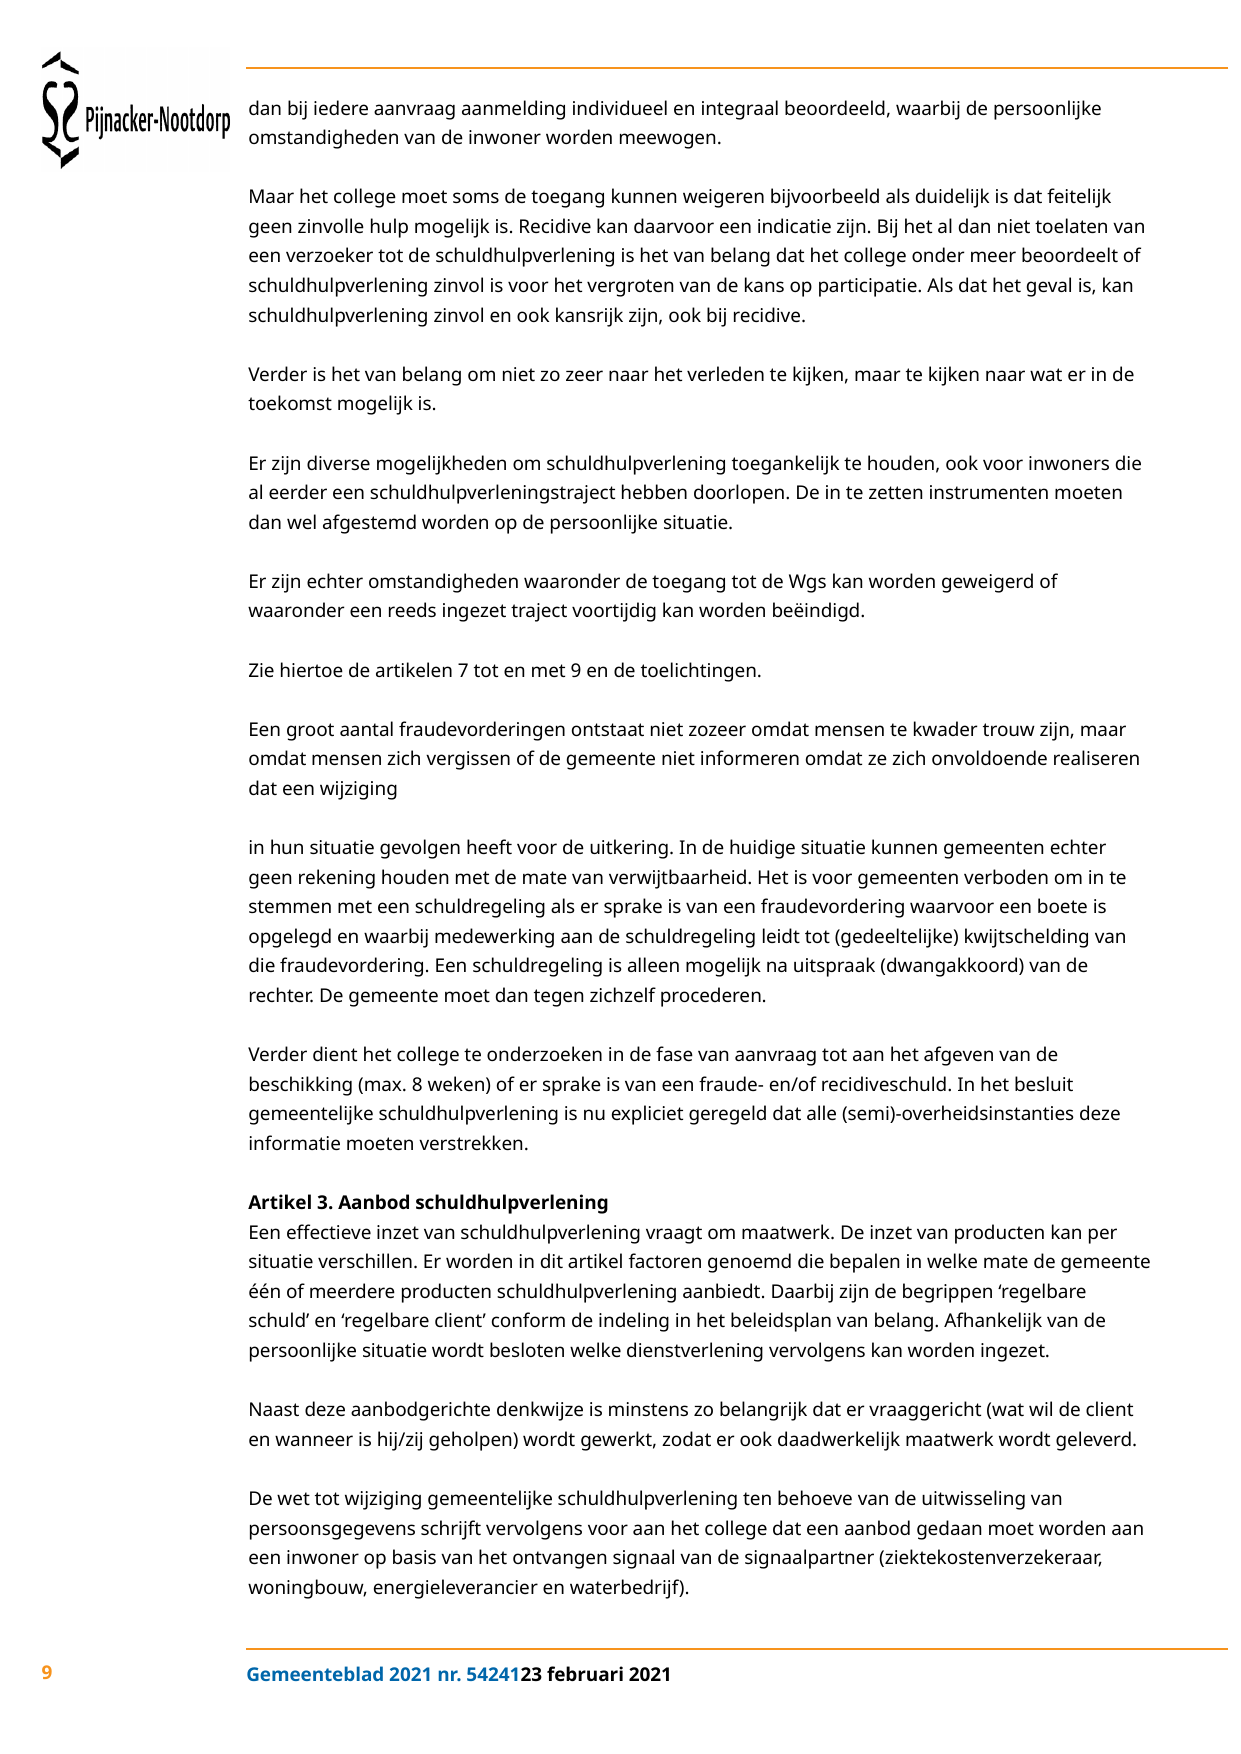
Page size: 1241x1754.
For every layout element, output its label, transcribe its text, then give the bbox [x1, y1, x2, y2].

picture [41, 47, 231, 172]
text dan bij iedere aanvraag aanmelding individueel en integraal beoordeeld, waarbij de persoonlijke omstandigheden van de inwoner worden meewogen. [248, 95, 1152, 150]
text De wet tot wijziging gemeentelijke schuldhulpverlening ten behoeve van de uitwisseling van persoonsgegevens schrijft vervolgens voor aan het college dat een aanbod gedaan moet worden aan een inwoner op basis van het ontvangen signaal van de signaalpartner (ziektekostenverzekeraar, woningbouw, energieleverancier en waterbedrijf). [248, 1485, 1152, 1600]
text Er zijn echter omstandigheden waaronder de toegang tot de Wgs kan worden geweigerd of waaronder een reeds ingezet traject voortijdig kan worden beëindigd. [248, 568, 1152, 623]
text Verder is het van belang om niet zo zeer naar het verleden te kijken, maar te kijken naar wat er in de toekomst mogelijk is. [248, 361, 1152, 416]
text Een effectieve inzet van schuldhulpverlening vraagt om maatwerk. De inzet van producten kan per situatie verschillen. Er worden in dit artikel factoren genoemd die bepalen in welke mate de gemeente één of meerdere producten schuldhulpverlening aanbiedt. Daarbij zijn de begrippen ‘regelbare schuld’ en ‘regelbare client’ conform de indeling in het beleidsplan van belang. Afhankelijk van de persoonlijke situatie wordt besloten welke dienstverlening vervolgens kan worden ingezet. [248, 1219, 1152, 1363]
text Verder dient het college te onderzoeken in de fase van aanvraag tot aan het afgeven van de beschikking (max. 8 weken) of er sprake is van een fraude- en/of recidiveschuld. In het besluit gemeentelijke schuldhulpverlening is nu expliciet geregeld dat alle (semi)-overheidsinstanties deze informatie moeten verstrekken. [248, 1041, 1152, 1156]
text Naast deze aanbodgerichte denkwijze is minstens zo belangrijk dat er vraaggericht (wat wil de client en wanneer is hij/zij geholpen) wordt gewerkt, zodat er ook daadwerkelijk maatwerk wordt geleverd. [248, 1396, 1152, 1452]
text Maar het college moet soms de toegang kunnen weigeren bijvoorbeeld als duidelijk is dat feitelijk geen zinvolle hulp mogelijk is. Recidive kan daarvoor een indicatie zijn. Bij het al dan niet toelaten van een verzoeker tot de schuldhulpverlening is het van belang dat het college onder meer beoordeelt of schuldhulpverlening zinvol is voor het vergroten van de kans op participatie. Als dat het geval is, kan schuldhulpverlening zinvol en ook kansrijk zijn, ook bij recidive. [248, 183, 1152, 328]
text Artikel 3. Aanbod schuldhulpverlening [248, 1189, 1152, 1215]
text Er zijn diverse mogelijkheden om schuldhulpverlening toegankelijk te houden, ook voor inwoners die al eerder een schuldhulpverleningstraject hebben doorlopen. De in te zetten instrumenten moeten dan wel afgestemd worden op de persoonlijke situatie. [248, 450, 1152, 535]
text Een groot aantal fraudevorderingen ontstaat niet zozeer omdat mensen te kwader trouw zijn, maar omdat mensen zich vergissen of de gemeente niet informeren omdat ze zich onvoldoende realiseren dat een wijziging [248, 716, 1152, 801]
text Zie hiertoe de artikelen 7 tot en met 9 en de toelichtingen. [248, 657, 1152, 683]
text in hun situatie gevolgen heeft voor de uitkering. In de huidige situatie kunnen gemeenten echter geen rekening houden met de mate van verwijtbaarheid. Het is voor gemeenten verboden om in te stemmen met een schuldregeling als er sprake is van een fraudevordering waarvoor een boete is opgelegd en waarbij medewerking aan de schuldregeling leidt tot (gedeeltelijke) kwijtschelding van die fraudevordering. Een schuldregeling is alleen mogelijk na uitspraak (dwangakkoord) van de rechter. De gemeente moet dan tegen zichzelf procederen. [248, 834, 1152, 1008]
